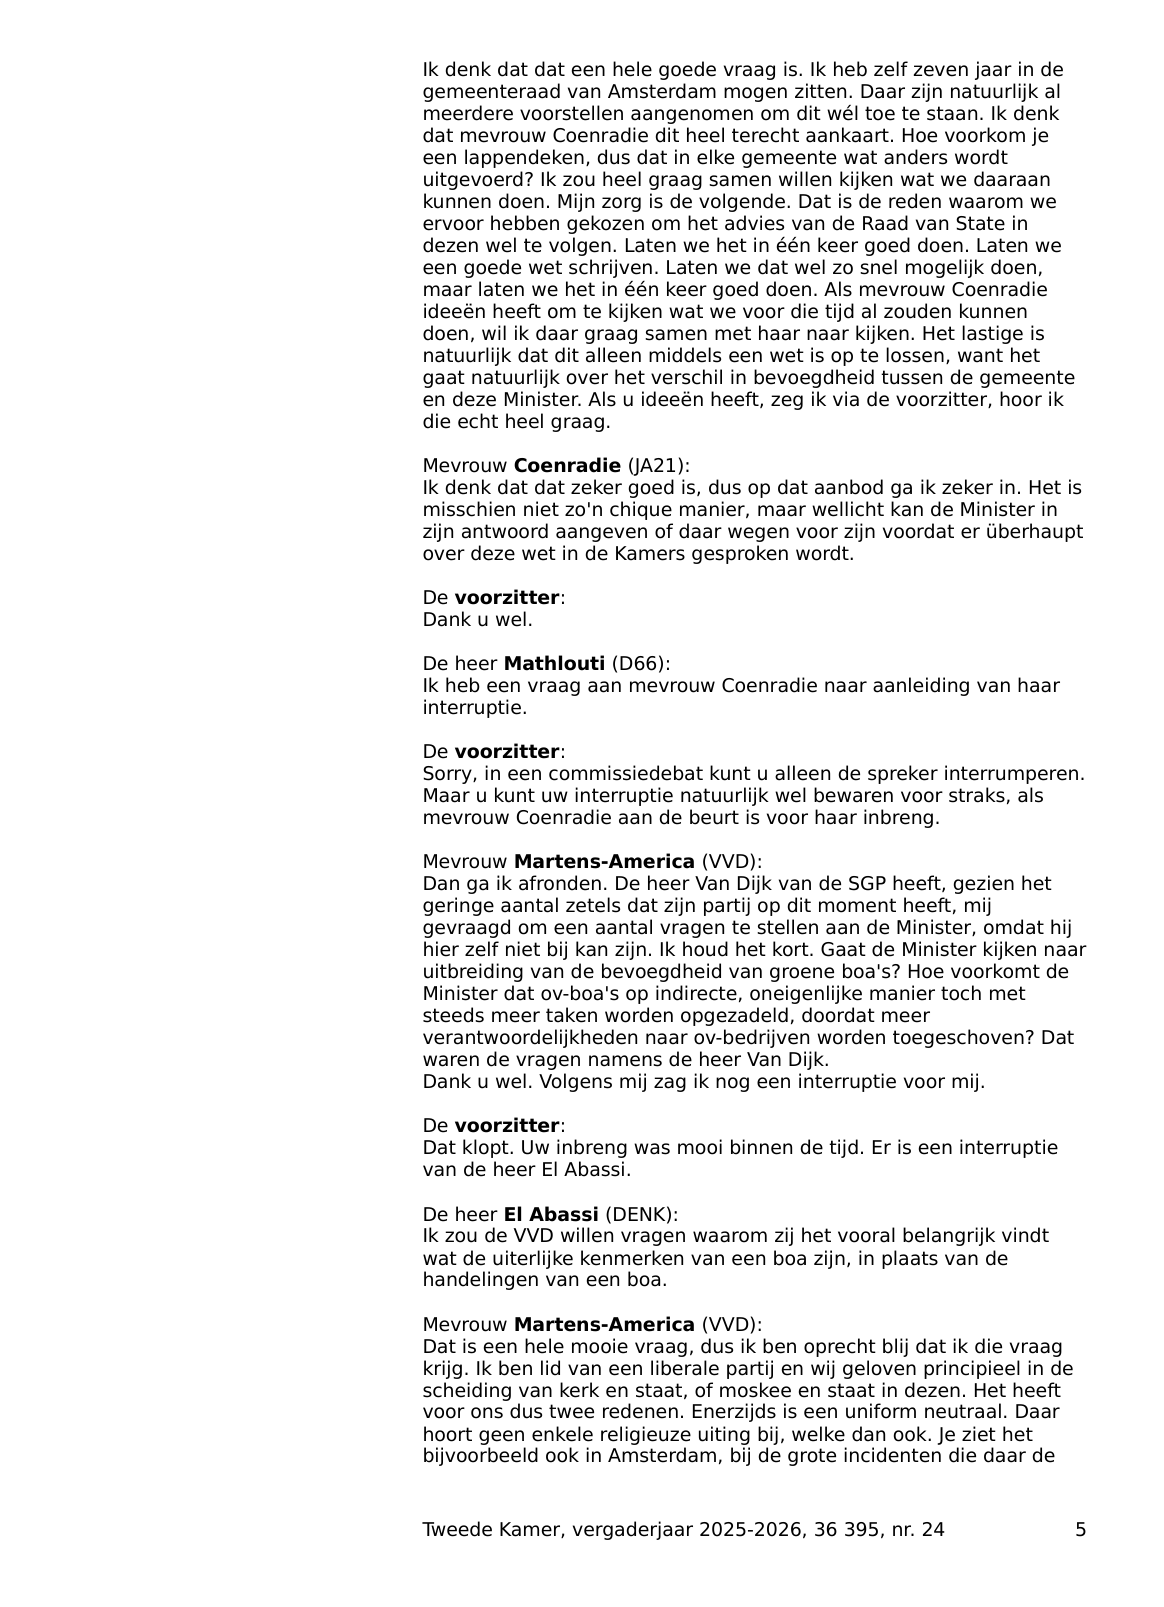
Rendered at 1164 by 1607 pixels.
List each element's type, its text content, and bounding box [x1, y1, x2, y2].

text Ik zou de VVD willen vragen waarom zij het vooral belangrijk vindt wat de uiterlijke kenmerken van een boa zijn, in plaats van de handelingen van een boa. [422, 1225, 1087, 1291]
text Dank u wel. Volgens mij zag ik nog een interruptie voor mij. [422, 1071, 1087, 1093]
text Mevrouw Coenradie (JA21): [422, 455, 1087, 477]
text De heer Mathlouti (D66): [422, 653, 1087, 675]
text Mevrouw Martens-America (VVD): [422, 1313, 1087, 1336]
text De heer El Abassi (DENK): [422, 1203, 1087, 1225]
text Dan ga ik afronden. De heer Van Dijk van de SGP heeft, gezien het geringe aantal zetels dat zijn partij op dit moment heeft, mij gevraagd om een aantal vragen te stellen aan de Minister, omdat hij hier zelf niet bij kan zijn. Ik houd het kort. Gaat de Minister kijken naar uitbreiding van de bevoegdheid van groene boa's? Hoe voorkomt de Minister dat ov-boa's op indirecte, oneigenlijke manier toch met steeds meer taken worden opgezadeld, doordat meer verantwoordelijkheden naar ov-bedrijven worden toegeschoven? Dat waren de vragen namens de heer Van Dijk. [422, 873, 1087, 1071]
text De voorzitter: [422, 1115, 1087, 1137]
text Mevrouw Martens-America (VVD): [422, 851, 1087, 873]
text Sorry, in een commissiedebat kunt u alleen de spreker interrumperen. Maar u kunt uw interruptie natuurlijk wel bewaren voor straks, als mevrouw Coenradie aan de beurt is voor haar inbreng. [422, 763, 1087, 829]
text Dank u wel. [422, 609, 1087, 631]
text Dat klopt. Uw inbreng was mooi binnen de tijd. Er is een interruptie van de heer El Abassi. [422, 1137, 1087, 1181]
text De voorzitter: [422, 587, 1087, 609]
text Ik heb een vraag aan mevrouw Coenradie naar aanleiding van haar interruptie. [422, 675, 1087, 719]
text Ik denk dat dat een hele goede vraag is. Ik heb zelf zeven jaar in de gemeenteraad van Amsterdam mogen zitten. Daar zijn natuurlijk al meerdere voorstellen aangenomen om dit wél toe te staan. Ik denk dat mevrouw Coenradie dit heel terecht aankaart. Hoe voorkom je een lappendeken, dus dat in elke gemeente wat anders wordt uitgevoerd? Ik zou heel graag samen willen kijken wat we daaraan kunnen doen. Mijn zorg is de volgende. Dat is de reden waarom we ervoor hebben gekozen om het advies van de Raad van State in dezen wel te volgen. Laten we het in één keer goed doen. Laten we een goede wet schrijven. Laten we dat wel zo snel mogelijk doen, maar laten we het in één keer goed doen. Als mevrouw Coenradie ideeën heeft om te kijken wat we voor die tijd al zouden kunnen doen, wil ik daar graag samen met haar naar kijken. Het lastige is natuurlijk dat dit alleen middels een wet is op te lossen, want het gaat natuurlijk over het verschil in bevoegdheid tussen de gemeente en deze Minister. Als u ideeën heeft, zeg ik via de voorzitter, hoor ik die echt heel graag. [422, 59, 1087, 433]
text De voorzitter: [422, 741, 1087, 763]
text Dat is een hele mooie vraag, dus ik ben oprecht blij dat ik die vraag krijg. Ik ben lid van een liberale partij en wij geloven principieel in de scheiding van kerk en staat, of moskee en staat in dezen. Het heeft voor ons dus twee redenen. Enerzijds is een uniform neutraal. Daar hoort geen enkele religieuze uiting bij, welke dan ook. Je ziet het bijvoorbeeld ook in Amsterdam, bij de grote incidenten die daar de [422, 1336, 1087, 1467]
text Ik denk dat dat zeker goed is, dus op dat aanbod ga ik zeker in. Het is misschien niet zo'n chique manier, maar wellicht kan de Minister in zijn antwoord aangeven of daar wegen voor zijn voordat er überhaupt over deze wet in de Kamers gesproken wordt. [422, 477, 1087, 565]
